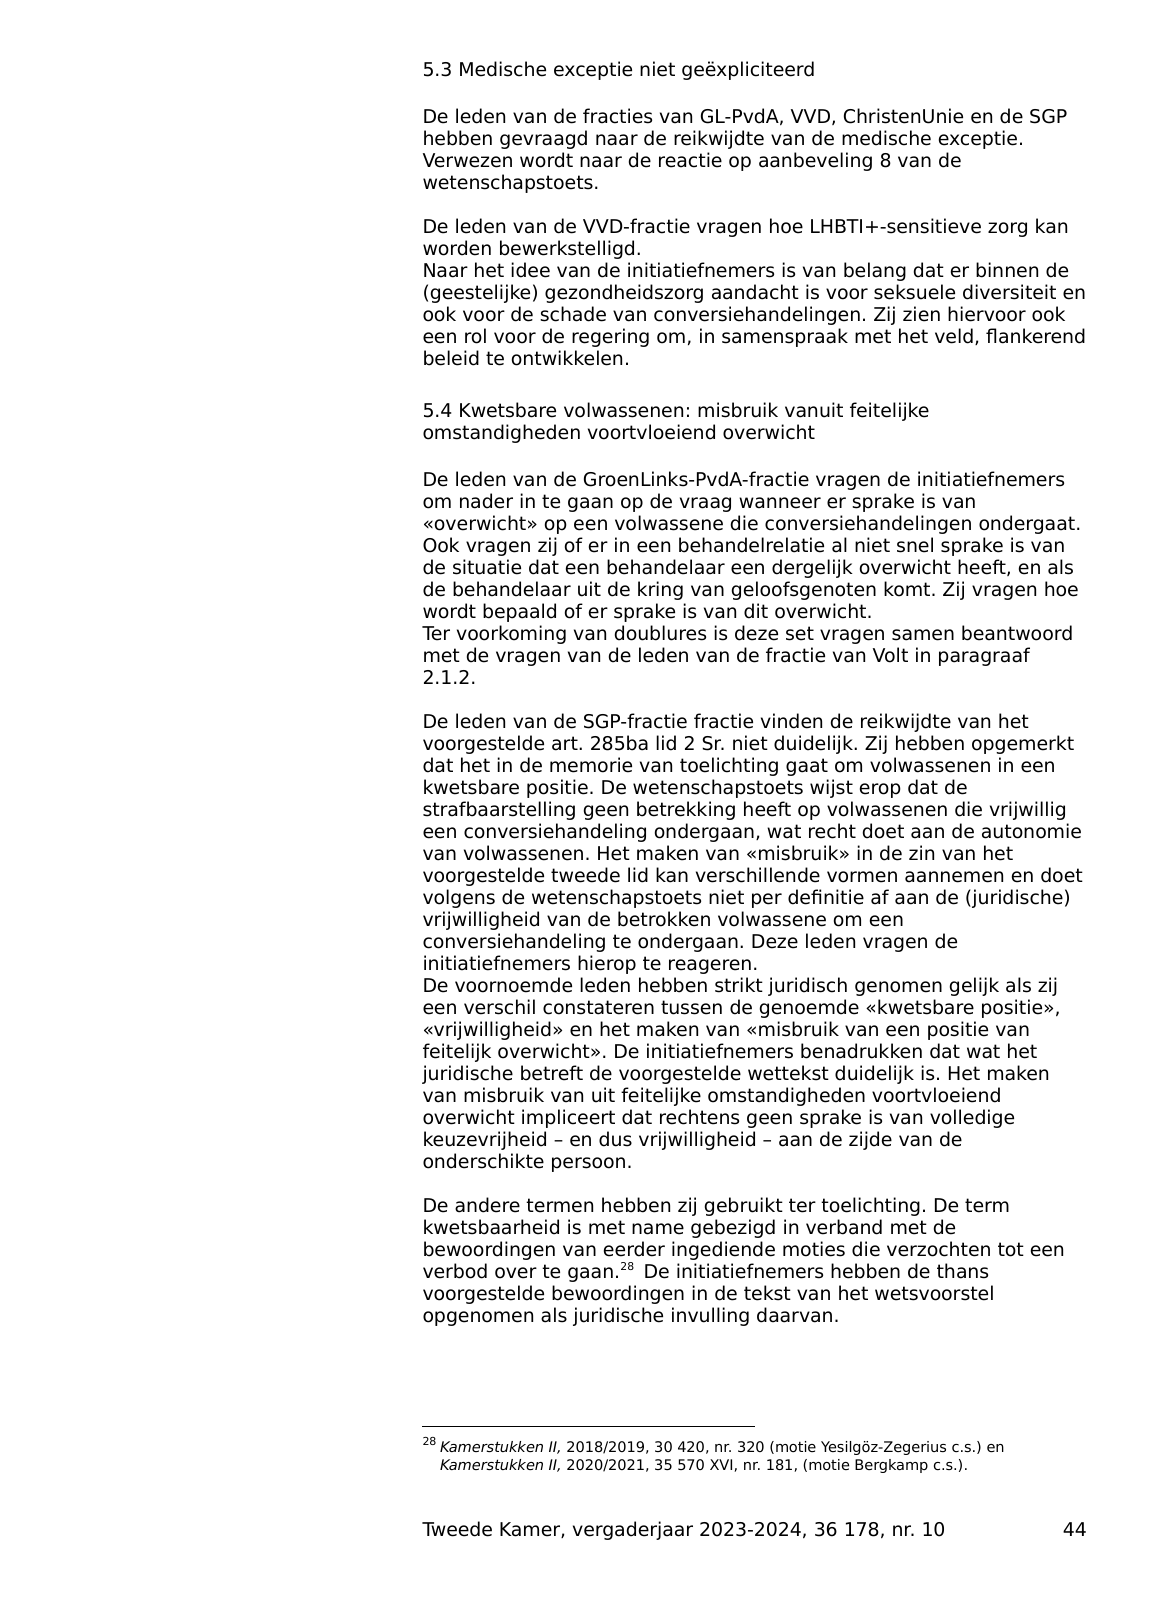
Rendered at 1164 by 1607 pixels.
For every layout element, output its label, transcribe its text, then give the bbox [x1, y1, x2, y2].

text Verwezen wordt naar de reactie op aanbeveling 8 van de wetenschapstoets. [422, 150, 1087, 194]
text De leden van de GroenLinks-PvdA-fractie vragen de initiatiefnemers om nader in te gaan op de vraag wanneer er sprake is van «overwicht» op een volwassene die conversiehandelingen ondergaat. Ook vragen zij of er in een behandelrelatie al niet snel sprake is van de situatie dat een behandelaar een dergelijk overwicht heeft, en als de behandelaar uit de kring van geloofsgenoten komt. Zij vragen hoe wordt bepaald of er sprake is van dit overwicht. [422, 469, 1087, 623]
subtitle 5.4 Kwetsbare volwassenen: misbruik vanuit feitelijke omstandigheden voortvloeiend overwicht [422, 400, 1087, 444]
text De leden van de fracties van GL-PvdA, VVD, ChristenUnie en de SGP hebben gevraagd naar de reikwijdte van de medische exceptie. [422, 106, 1087, 150]
text Naar het idee van de initiatiefnemers is van belang dat er binnen de (geestelijke) gezondheidszorg aandacht is voor seksuele diversiteit en ook voor de schade van conversiehandelingen. Zij zien hiervoor ook een rol voor de regering om, in samenspraak met het veld, flankerend beleid te ontwikkelen. [422, 260, 1087, 370]
text Kamerstukken II, 2018/2019, 30 420, nr. 320 (motie Yesilgöz-Zegerius c.s.) en Kamerstukken II, 2020/2021, 35 570 XVI, nr. 181, (motie Bergkamp c.s.). [422, 1435, 1087, 1474]
subtitle 5.3 Medische exceptie niet geëxpliciteerd [422, 59, 1087, 81]
text De andere termen hebben zij gebruikt ter toelichting. De term kwetsbaarheid is met name gebezigd in verband met de bewoordingen van eerder ingediende moties die verzochten tot een verbod over te gaan. De initiatiefnemers hebben de thans voorgestelde bewoordingen in de tekst van het wetsvoorstel opgenomen als juridische invulling daarvan. [422, 1195, 1087, 1327]
text De leden van de SGP-fractie fractie vinden de reikwijdte van het voorgestelde art. 285ba lid 2 Sr. niet duidelijk. Zij hebben opgemerkt dat het in de memorie van toelichting gaat om volwassenen in een kwetsbare positie. De wetenschapstoets wijst erop dat de strafbaarstelling geen betrekking heeft op volwassenen die vrijwillig een conversiehandeling ondergaan, wat recht doet aan de autonomie van volwassenen. Het maken van «misbruik» in de zin van het voorgestelde tweede lid kan verschillende vormen aannemen en doet volgens de wetenschapstoets niet per definitie af aan de (juridische) vrijwilligheid van de betrokken volwassene om een conversiehandeling te ondergaan. Deze leden vragen de initiatiefnemers hierop te reageren. [422, 711, 1087, 975]
text Ter voorkoming van doublures is deze set vragen samen beantwoord met de vragen van de leden van de fractie van Volt in paragraaf 2.1.2. [422, 623, 1087, 689]
text De leden van de VVD-fractie vragen hoe LHBTI+-sensitieve zorg kan worden bewerkstelligd. [422, 216, 1087, 260]
text De voornoemde leden hebben strikt juridisch genomen gelijk als zij een verschil constateren tussen de genoemde «kwetsbare positie», «vrijwilligheid» en het maken van «misbruik van een positie van feitelijk overwicht». De initiatiefnemers benadrukken dat wat het juridische betreft de voorgestelde wettekst duidelijk is. Het maken van misbruik van uit feitelijke omstandigheden voortvloeiend overwicht impliceert dat rechtens geen sprake is van volledige keuzevrijheid – en dus vrijwilligheid – aan de zijde van de onderschikte persoon. [422, 975, 1087, 1172]
